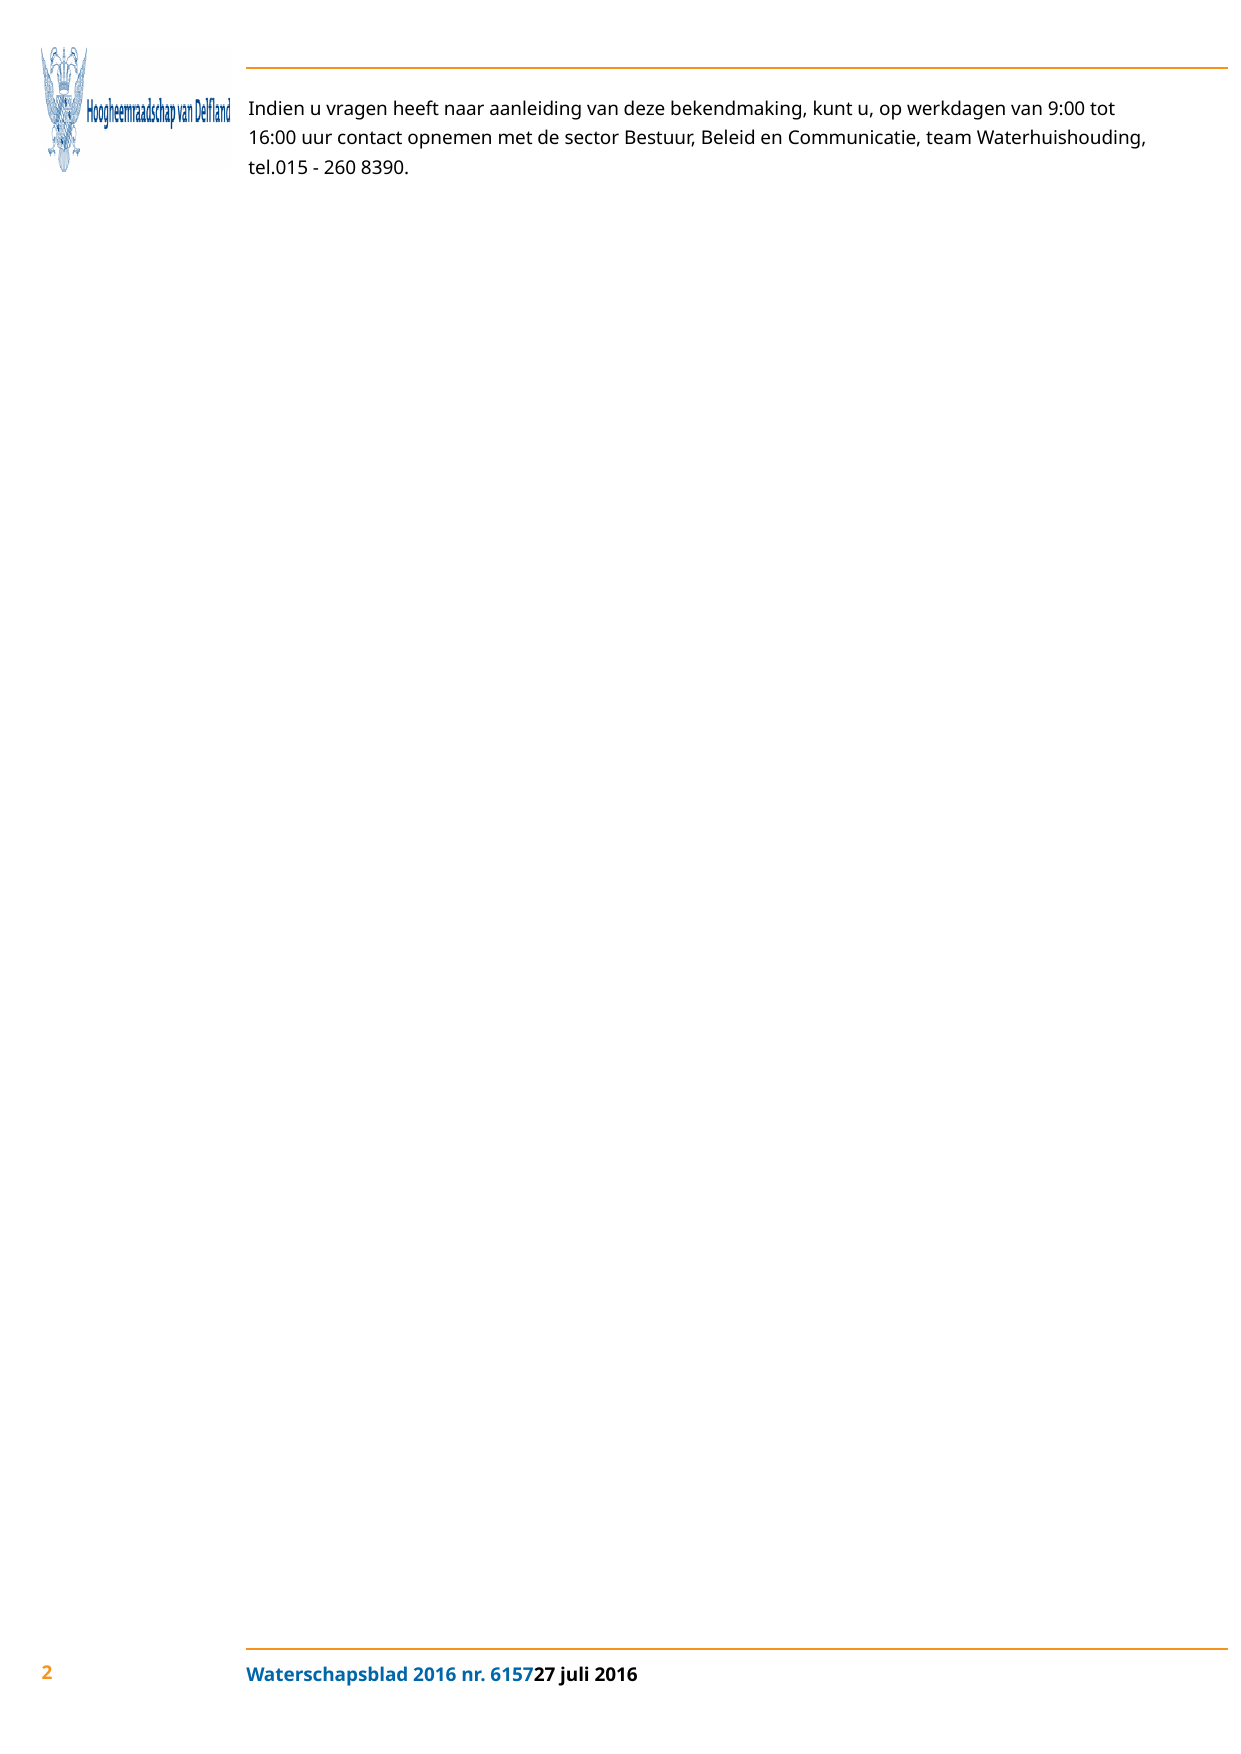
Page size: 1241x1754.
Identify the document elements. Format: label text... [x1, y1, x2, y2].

text Indien u vragen heeft naar aanleiding van deze bekendmaking, kunt u, op werkdagen van 9:00 tot 16:00 uur contact opnemen met de sector Bestuur, Beleid en Communicatie, team Waterhuishouding, tel.015 - 260 8390. [248, 95, 1152, 180]
picture [41, 47, 231, 172]
